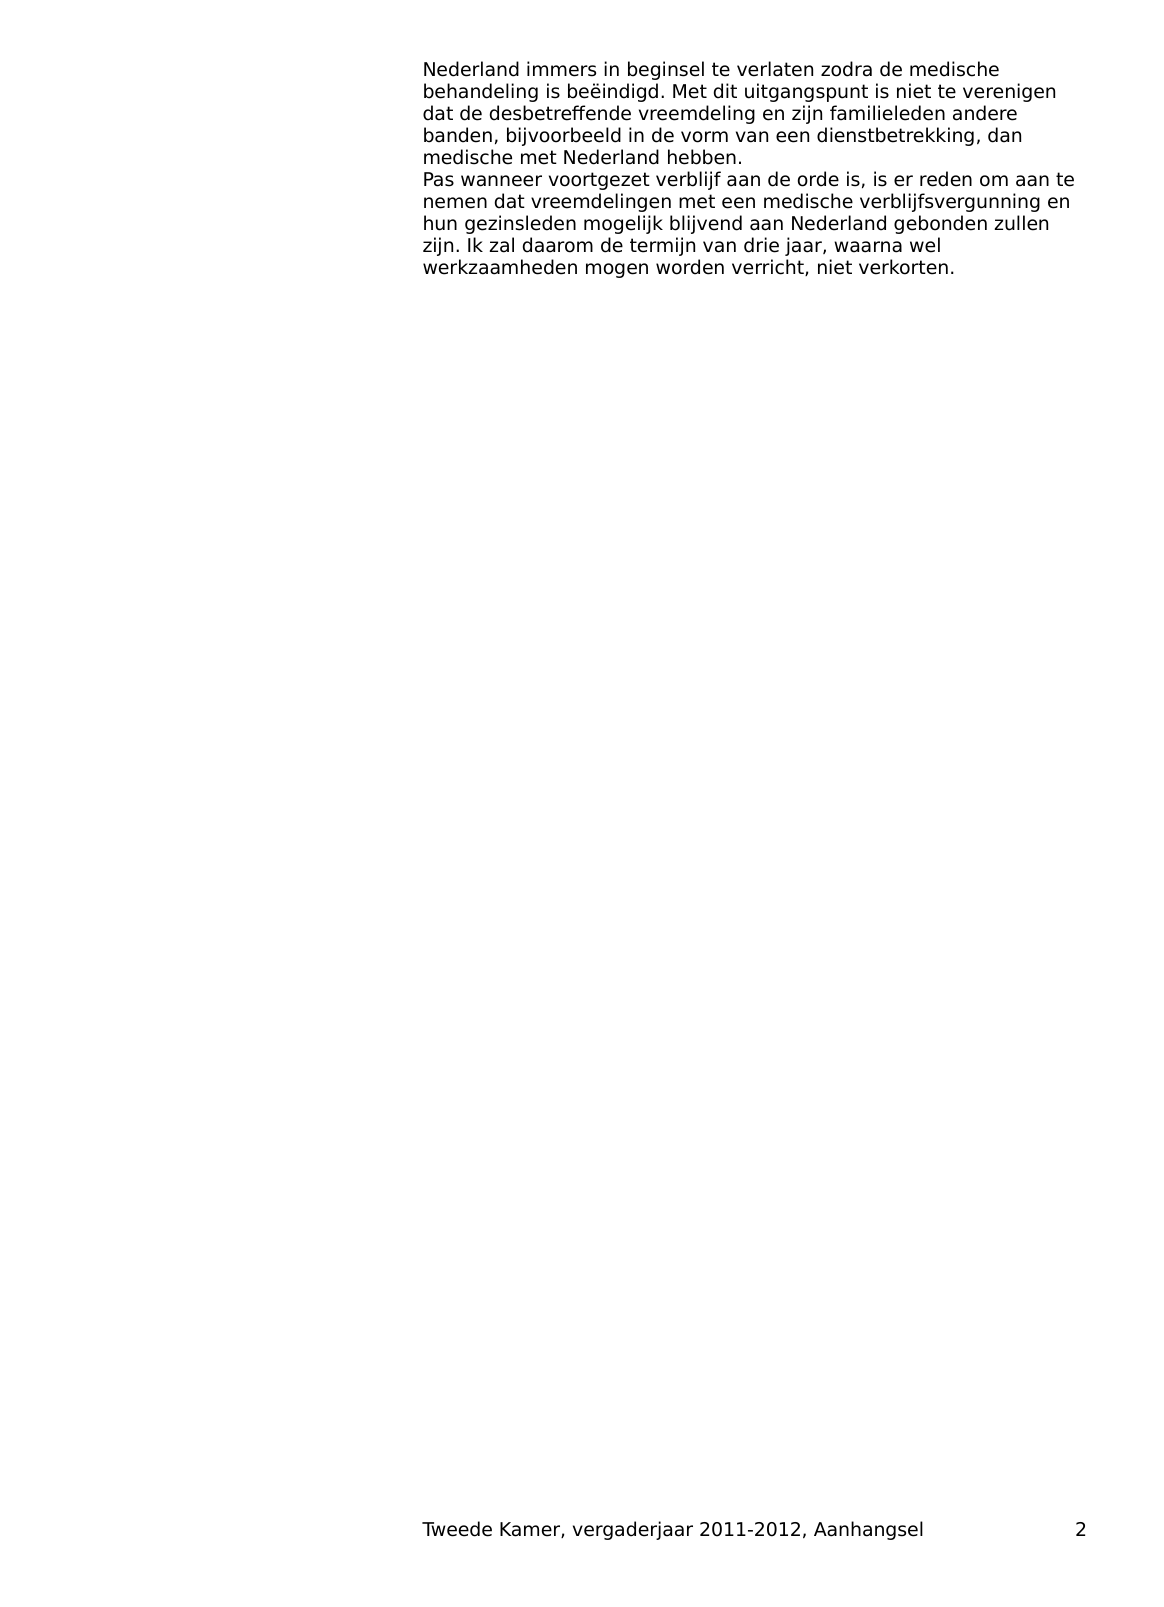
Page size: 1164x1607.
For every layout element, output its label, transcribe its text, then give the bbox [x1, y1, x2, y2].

text Pas wanneer voortgezet verblijf aan de orde is, is er reden om aan te nemen dat vreemdelingen met een medische verblijfsvergunning en hun gezinsleden mogelijk blijvend aan Nederland gebonden zullen zijn. Ik zal daarom de termijn van drie jaar, waarna wel werkzaamheden mogen worden verricht, niet verkorten. [422, 169, 1087, 279]
text Nederland immers in beginsel te verlaten zodra de medische behandeling is beëindigd. Met dit uitgangspunt is niet te verenigen dat de desbetreffende vreemdeling en zijn familieleden andere banden, bijvoorbeeld in de vorm van een dienstbetrekking, dan medische met Nederland hebben. [422, 59, 1087, 169]
